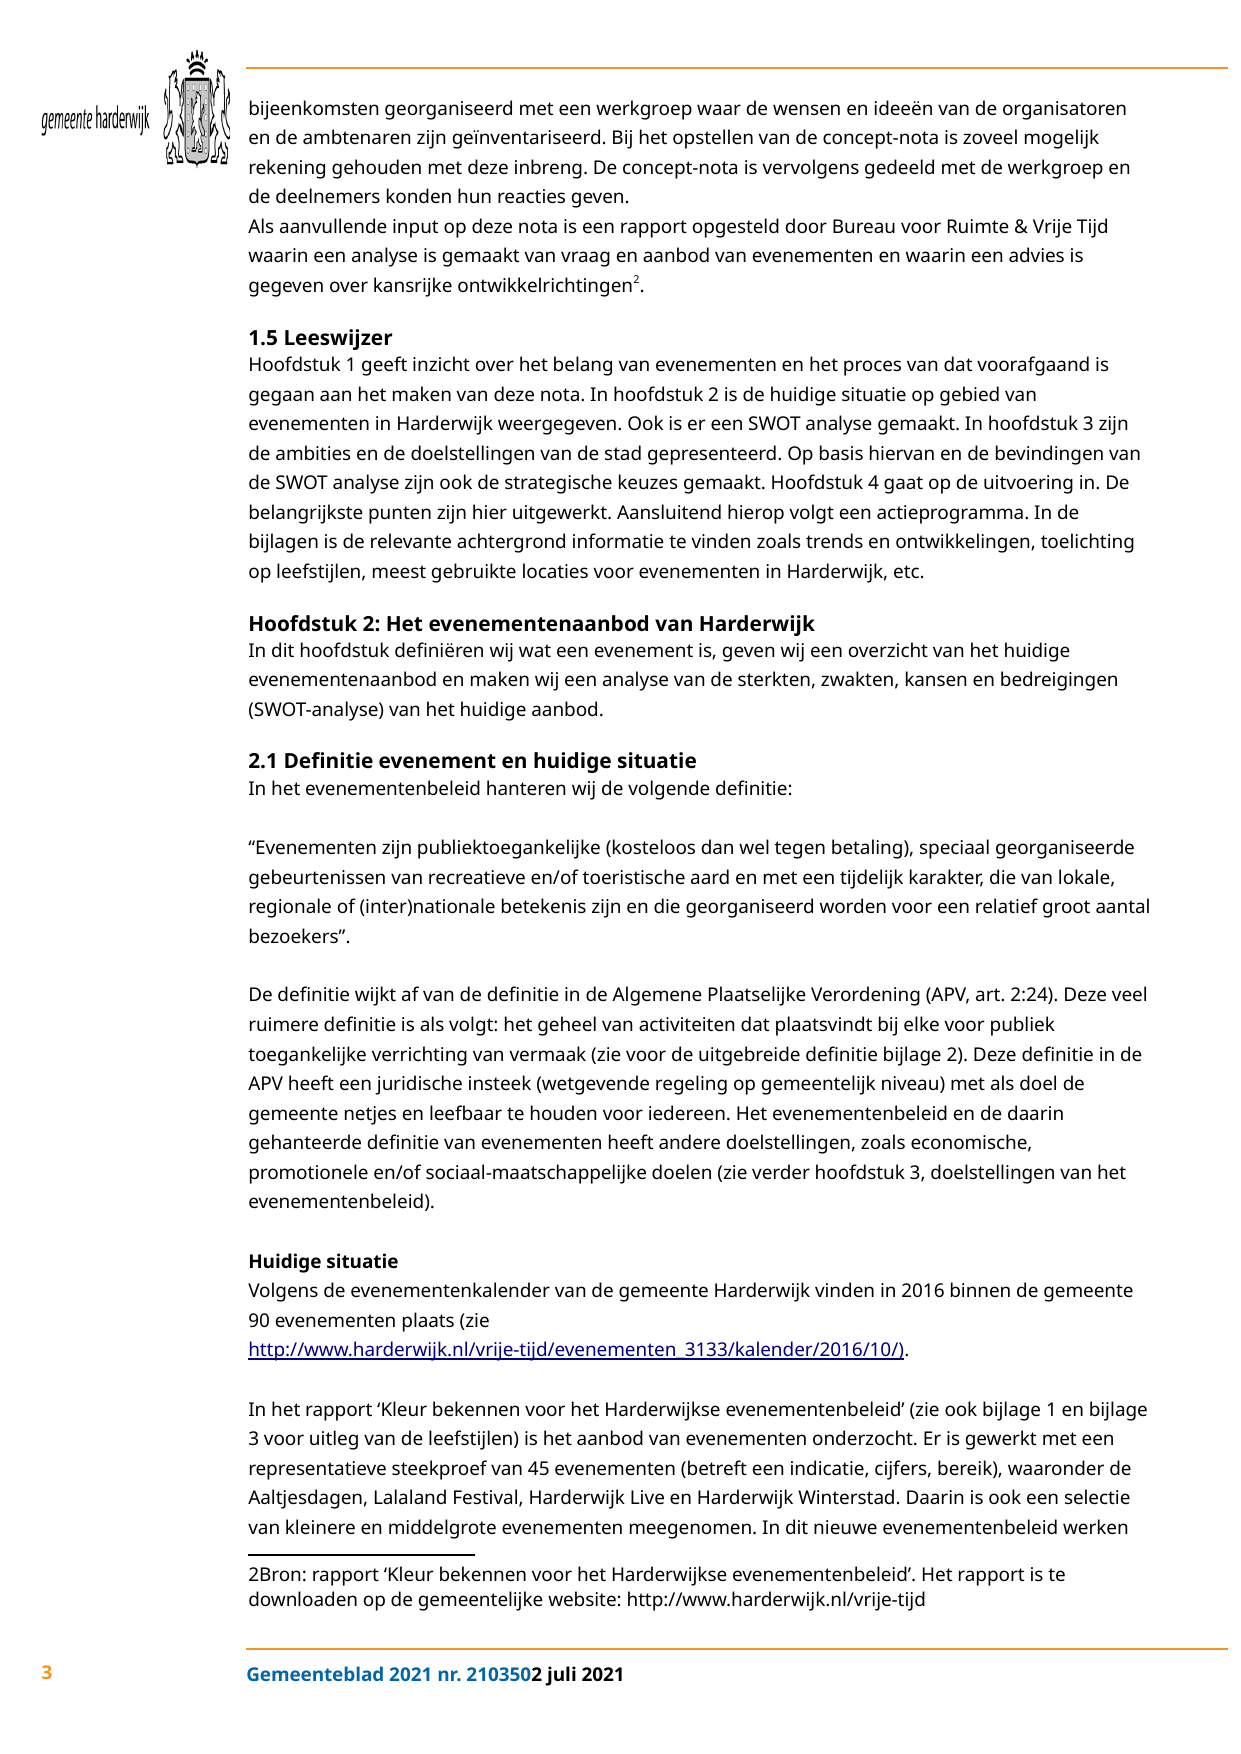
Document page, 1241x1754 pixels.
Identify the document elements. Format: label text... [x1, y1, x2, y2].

text De definitie wijkt af van de definitie in de Algemene Plaatselijke Verordening (APV, art. 2:24). Deze veel ruimere definitie is als volgt: het geheel van activiteiten dat plaatsvindt bij elke voor publiek toegankelijke verrichting van vermaak (zie voor de uitgebreide definitie bijlage 2). Deze definitie in de APV heeft een juridische insteek (wetgevende regeling op gemeentelijk niveau) met als doel de gemeente netjes en leefbaar te houden voor iedereen. Het evenementenbeleid en de daarin gehanteerde definitie van evenementen heeft andere doelstellingen, zoals economische, promotionele en/of sociaal-maatschappelijke doelen (zie verder hoofdstuk 3, doelstellingen van het evenementenbeleid). [248, 982, 1152, 1214]
text Huidige situatie [248, 1248, 1152, 1274]
table_header “Evenementen zijn publiektoegankelijke (kosteloos dan wel tegen betaling), speciaal georganiseerde gebeurtenissen van recreatieve en/of toeristische aard en met een tijdelijk karakter, die van lokale, regionale of (inter)nationale betekenis zijn en die georganiseerd worden voor een relatief groot aantal bezoekers”. [248, 834, 1152, 949]
picture [41, 47, 231, 172]
text In het evenementenbeleid hanteren wij de volgende definitie: [248, 775, 1152, 801]
text 1.5 Leeswijzer [248, 323, 1152, 351]
text Hoofdstuk 2: Het evenementenaanbod van Harderwijk [248, 609, 1152, 637]
text Volgens de evenementenkalender van de gemeente Harderwijk vinden in 2016 binnen de gemeente 90 evenementen plaats (zie http://www.harderwijk.nl/vrije-tijd/evenementen_3133/kalender/2016/10/). [248, 1277, 1152, 1362]
text bijeenkomsten georganiseerd met een werkgroep waar de wensen en ideeën van de organisatoren en de ambtenaren zijn geïnventariseerd. Bij het opstellen van de concept-nota is zoveel mogelijk rekening gehouden met deze inbreng. De concept-nota is vervolgens gedeeld met de werkgroep en de deelnemers konden hun reacties geven. [248, 95, 1152, 209]
text 2.1 Definitie evenement en huidige situatie [248, 747, 1152, 775]
text In dit hoofdstuk definiëren wij wat een evenement is, geven wij een overzicht van het huidige evenementenaanbod en maken wij een analyse van de sterkten, zwakten, kansen en bedreigingen (SWOT-analyse) van het huidige aanbod. [248, 637, 1152, 722]
text In het rapport ‘Kleur bekennen voor het Harderwijkse evenementenbeleid’ (zie ook bijlage 1 en bijlage 3 voor uitleg van de leefstijlen) is het aanbod van evenementen onderzocht. Er is gewerkt met een representatieve steekproef van 45 evenementen (betreft een indicatie, cijfers, bereik), waaronder de Aaltjesdagen, Lalaland Festival, Harderwijk Live en Harderwijk Winterstad. Daarin is ook een selectie van kleinere en middelgrote evenementen meegenomen. In dit nieuwe evenementenbeleid werken [248, 1396, 1152, 1540]
text Hoofdstuk 1 geeft inzicht over het belang van evenementen en het proces van dat voorafgaand is gegaan aan het maken van deze nota. In hoofdstuk 2 is de huidige situatie op gebied van evenementen in Harderwijk weergegeven. Ook is er een SWOT analyse gemaakt. In hoofdstuk 3 zijn de ambities en de doelstellingen van de stad gepresenteerd. Op basis hiervan en de bevindingen van de SWOT analyse zijn ook de strategische keuzes gemaakt. Hoofdstuk 4 gaat op de uitvoering in. De belangrijkste punten zijn hier uitgewerkt. Aansluitend hierop volgt een actieprogramma. In de bijlagen is de relevante achtergrond informatie te vinden zoals trends en ontwikkelingen, toelichting op leefstijlen, meest gebruikte locaties voor evenementen in Harderwijk, etc. [248, 351, 1152, 584]
text Als aanvullende input op deze nota is een rapport opgesteld door Bureau voor Ruimte & Vrije Tijd waarin een analyse is gemaakt van vraag en aanbod van evenementen en waarin een advies is gegeven over kansrijke ontwikkelrichtingen. [248, 213, 1152, 298]
text Bron: rapport ‘Kleur bekennen voor het Harderwijkse evenementenbeleid’. Het rapport is te downloaden op de gemeentelijke website: http://www.harderwijk.nl/vrije-tijd [248, 1561, 1152, 1612]
